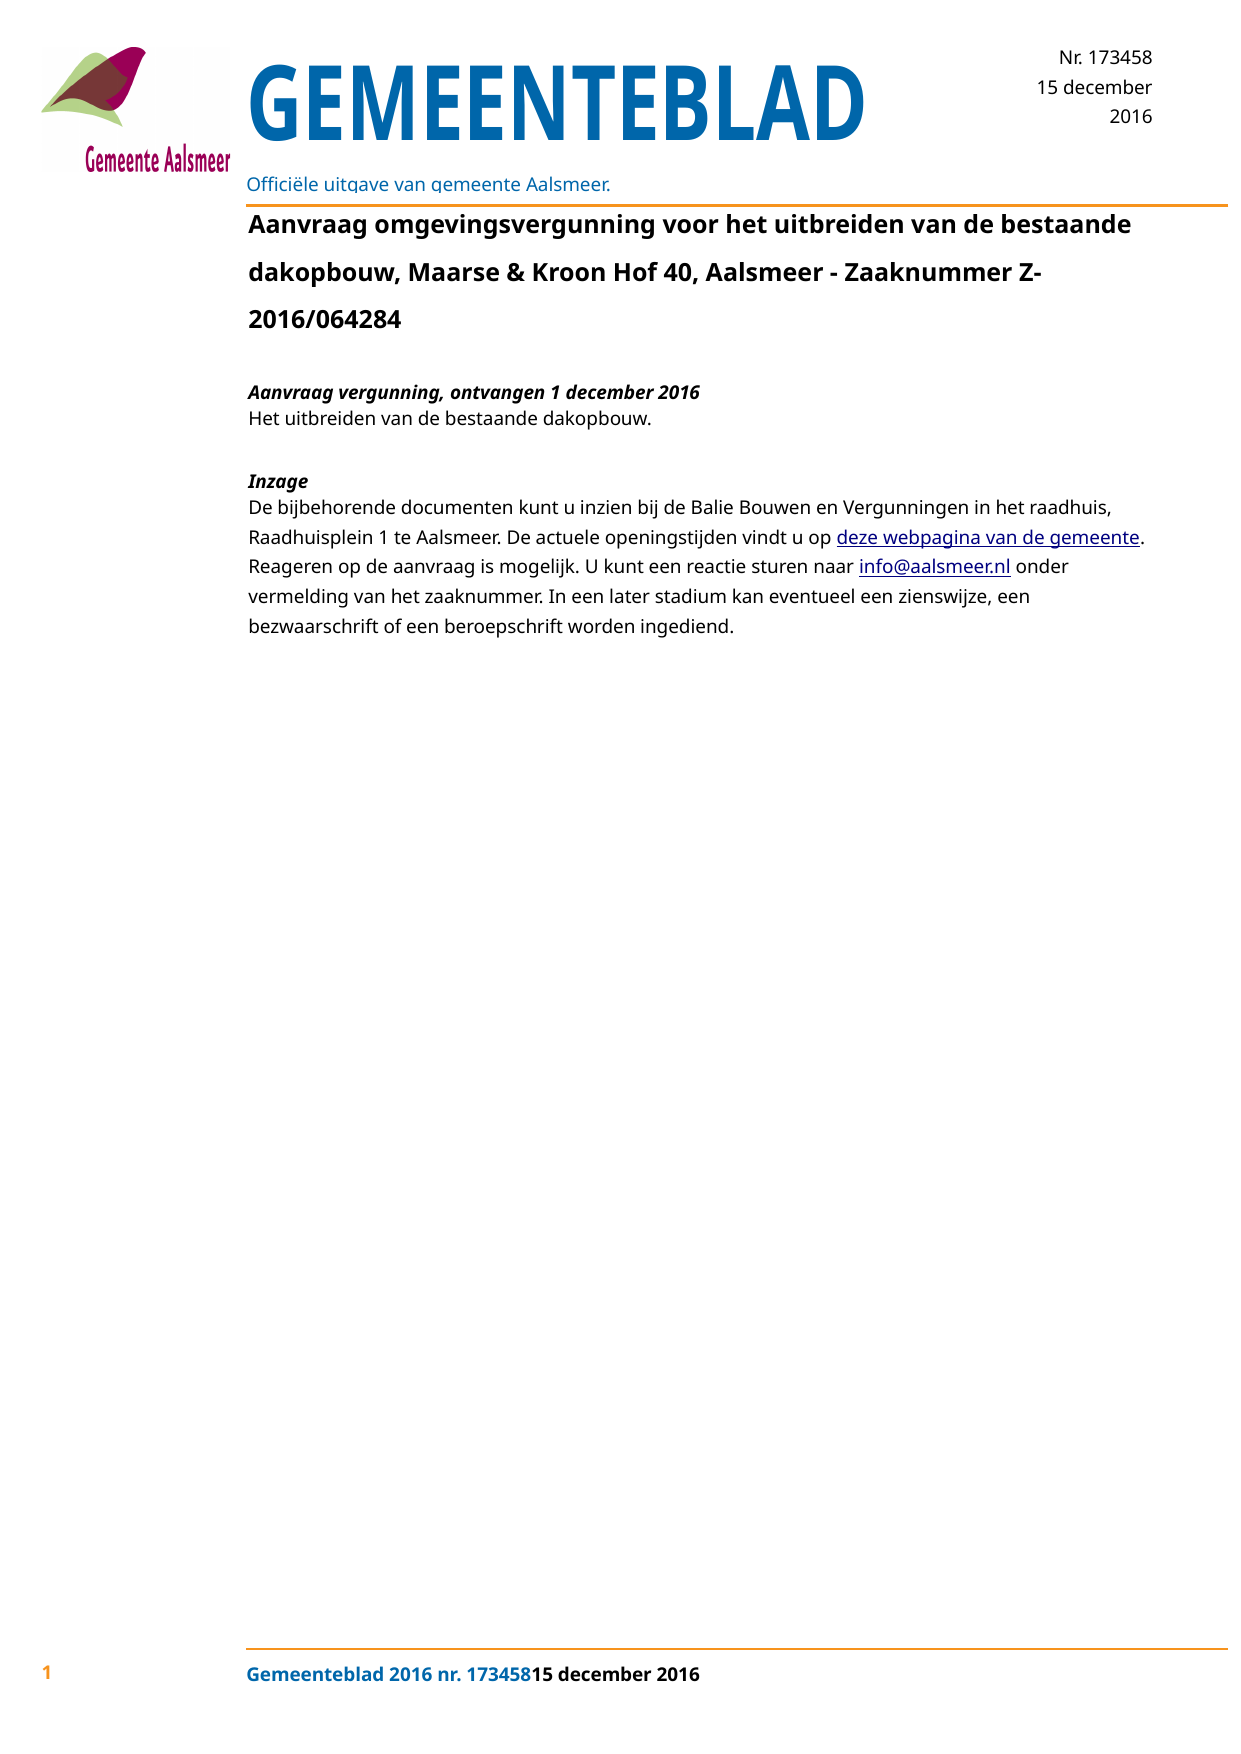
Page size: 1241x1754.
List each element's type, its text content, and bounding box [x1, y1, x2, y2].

text Aanvraag omgevingsvergunning voor het uitbreiden van de bestaande dakopbouw, Maarse & Kroon Hof 40, Aalsmeer - Zaaknummer Z-2016/064284 [248, 207, 1152, 336]
text Aanvraag vergunning, ontvangen 1 december 2016 [248, 379, 1152, 405]
text Het uitbreiden van de bestaande dakopbouw. [248, 405, 1152, 431]
picture [41, 47, 231, 172]
text ​ [248, 663, 1152, 689]
text De bijbehorende documenten kunt u inzien bij de Balie Bouwen en Vergunningen in het raadhuis, Raadhuisplein 1 te Aalsmeer. De actuele openingstijden vindt u op deze webpagina van de gemeente. Reageren op de aanvraag is mogelijk. U kunt een reactie sturen naar info@aalsmeer.nl onder vermelding van het zaaknummer. In een later stadium kan eventueel een zienswijze, een bezwaarschrift of een beroepschrift worden ingediend. [248, 494, 1152, 638]
text Inzage [248, 469, 1152, 494]
